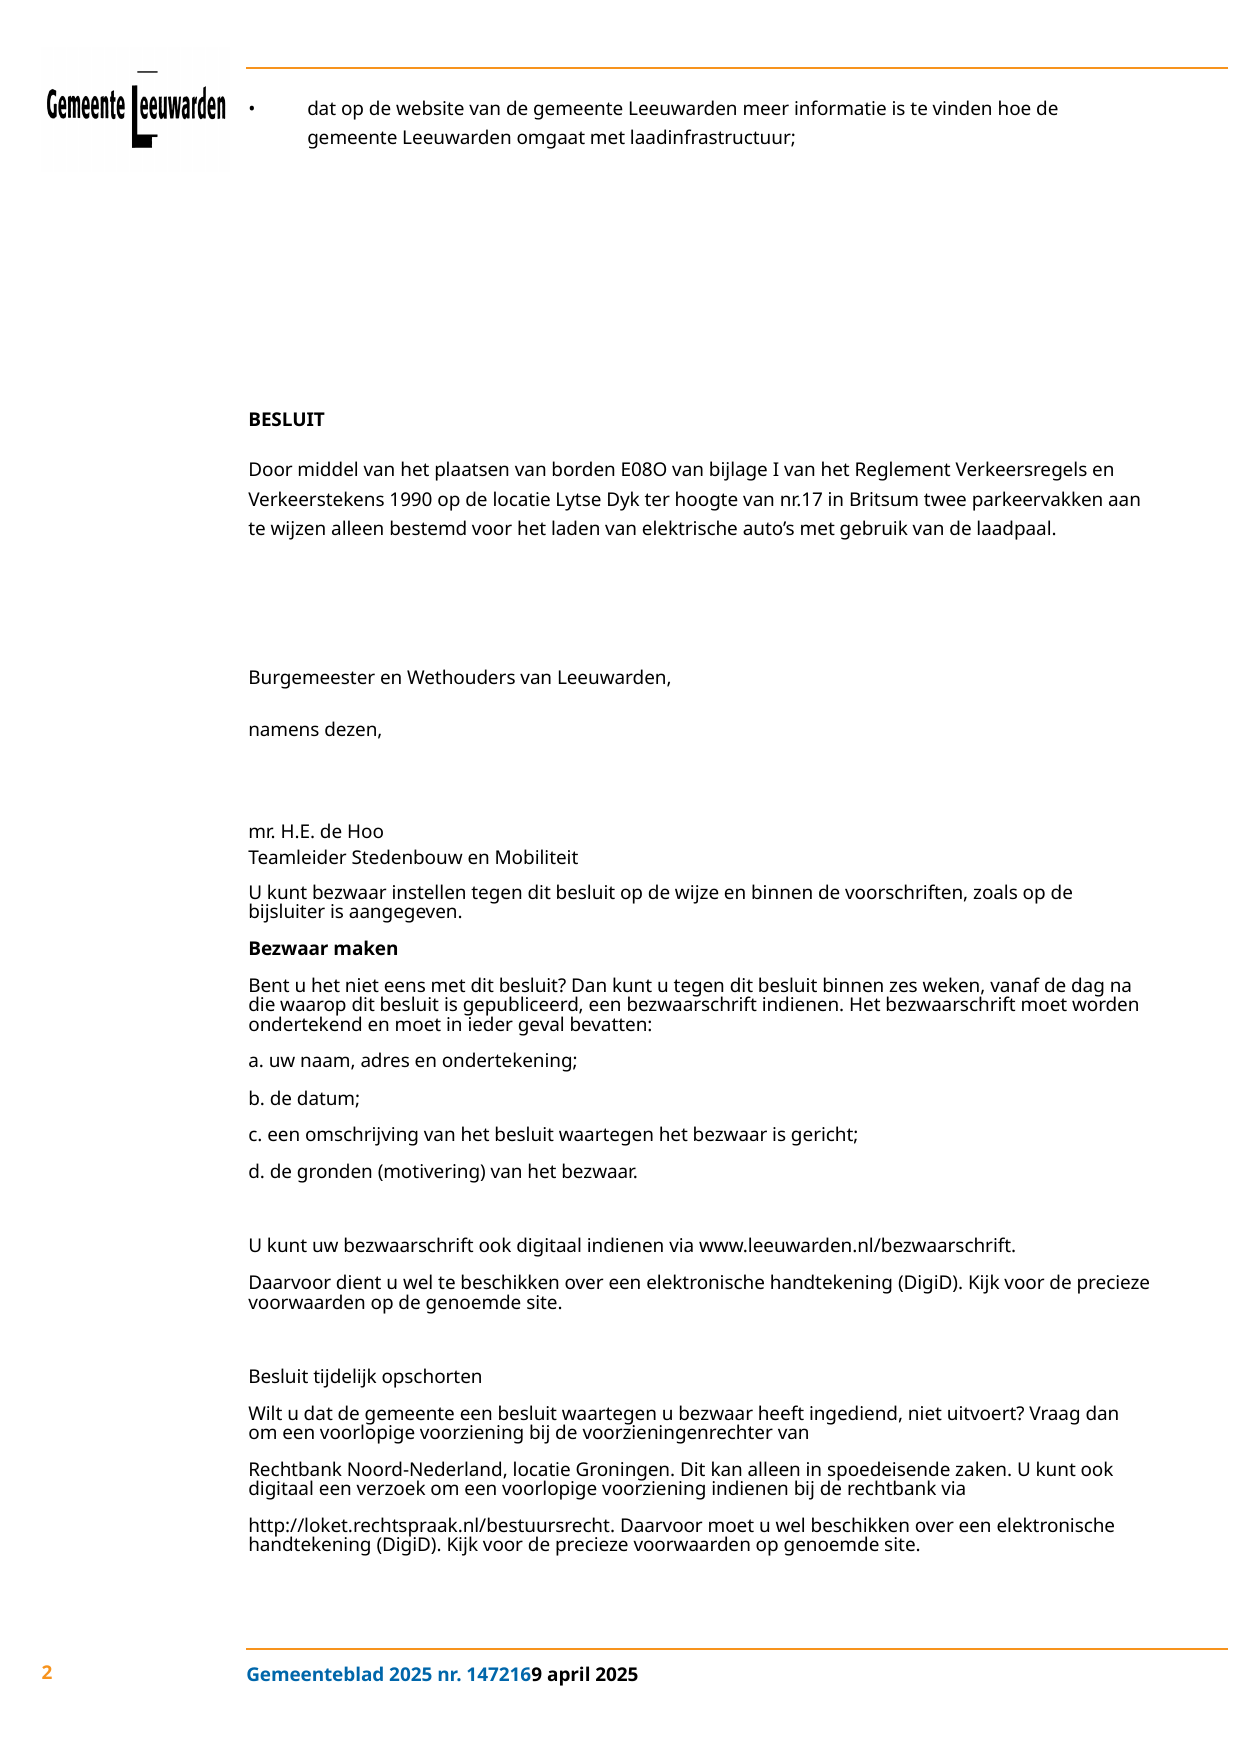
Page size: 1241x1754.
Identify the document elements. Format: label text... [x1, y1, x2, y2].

list dat op de website van de gemeente Leeuwarden meer informatie is te vinden hoe de gemeente Leeuwarden omgaat met laadinfrastructuur; [248, 95, 1152, 150]
picture [41, 47, 231, 172]
text U kunt uw bezwaarschrift ook digitaal indienen via www.leeuwarden.nl/bezwaarschrift. [248, 1237, 1152, 1257]
text Burgemeester en Wethouders van Leeuwarden, [248, 664, 1152, 690]
text Bent u het niet eens met dit besluit? Dan kunt u tegen dit besluit binnen zes weken, vanaf de dag na die waarop dit besluit is gepubliceerd, een bezwaarschrift indienen. Het bezwaarschrift moet worden ondertekend en moet in ieder geval bevatten: [248, 977, 1152, 1035]
text d. de gronden (motivering) van het bezwaar. [248, 1163, 1152, 1183]
text Besluit tijdelijk opschorten [248, 1368, 1152, 1387]
text http://loket.rechtspraak.nl/bestuursrecht. Daarvoor moet u wel beschikken over een elektronische handtekening (DigiD). Kijk voor de precieze voorwaarden op genoemde site. [248, 1517, 1152, 1556]
text Daarvoor dient u wel te beschikken over een elektronische handtekening (DigiD). Kijk voor de precieze voorwaarden op de genoemde site. [248, 1274, 1152, 1313]
text b. de datum; [248, 1089, 1152, 1109]
text mr. H.E. de Hoo [248, 819, 1152, 844]
text Bezwaar maken [248, 940, 1152, 959]
text Door middel van het plaatsen van borden E08O van bijlage I van het Reglement Verkeersregels en Verkeerstekens 1990 op de locatie Lytse Dyk ter hoogte van nr.17 in Britsum twee parkeervakken aan te wijzen alleen bestemd voor het laden van elektrische auto’s met gebruik van de laadpaal. [248, 456, 1152, 541]
text Rechtbank Noord-Nederland, locatie Groningen. Dit kan alleen in spoedeisende zaken. U kunt ook digitaal een verzoek om een voorlopige voorziening indienen bij de rechtbank via [248, 1461, 1152, 1499]
text c. een omschrijving van het besluit waartegen het bezwaar is gericht; [248, 1126, 1152, 1146]
text namens dezen, [248, 716, 1152, 741]
text Teamleider Stedenbouw en Mobiliteit [248, 844, 1152, 870]
text U kunt bezwaar instellen tegen dit besluit op de wijze en binnen de voorschriften, zoals op de bijsluiter is aangegeven. [248, 884, 1152, 922]
text BESLUIT [248, 406, 1152, 432]
text Wilt u dat de gemeente een besluit waartegen u bezwaar heeft ingediend, niet uitvoert? Vraag dan om een voorlopige voorziening bij de voorzieningenrechter van [248, 1404, 1152, 1443]
text a. uw naam, adres en ondertekening; [248, 1052, 1152, 1072]
